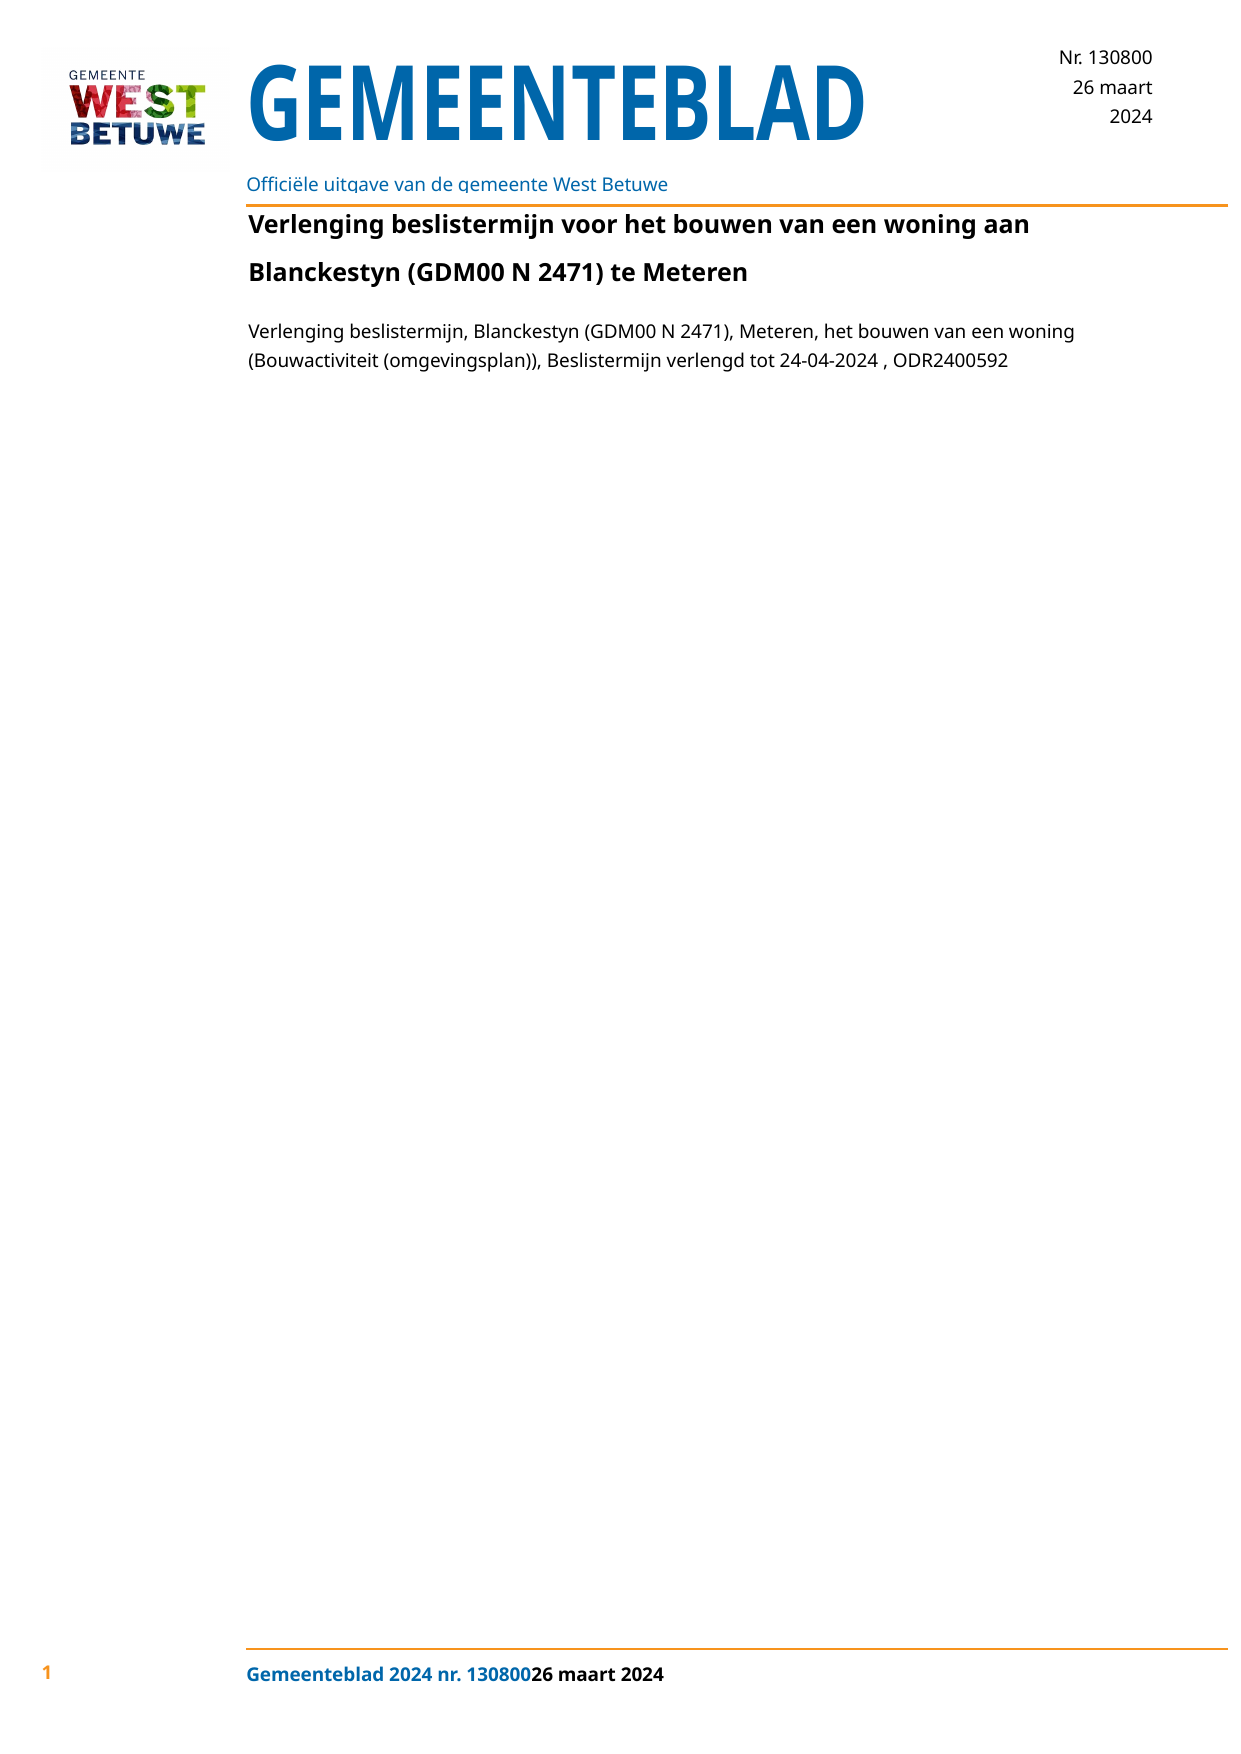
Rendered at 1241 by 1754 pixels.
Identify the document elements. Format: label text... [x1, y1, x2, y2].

picture [41, 47, 231, 172]
text Verlenging beslistermijn voor het bouwen van een woning aan Blanckestyn (GDM00 N 2471) te Meteren [248, 207, 1152, 288]
text Verlenging beslistermijn, Blanckestyn (GDM00 N 2471), Meteren, het bouwen van een woning (Bouwactiviteit (omgevingsplan)), Beslistermijn verlengd tot 24-04-2024 , ODR2400592 [248, 318, 1152, 373]
